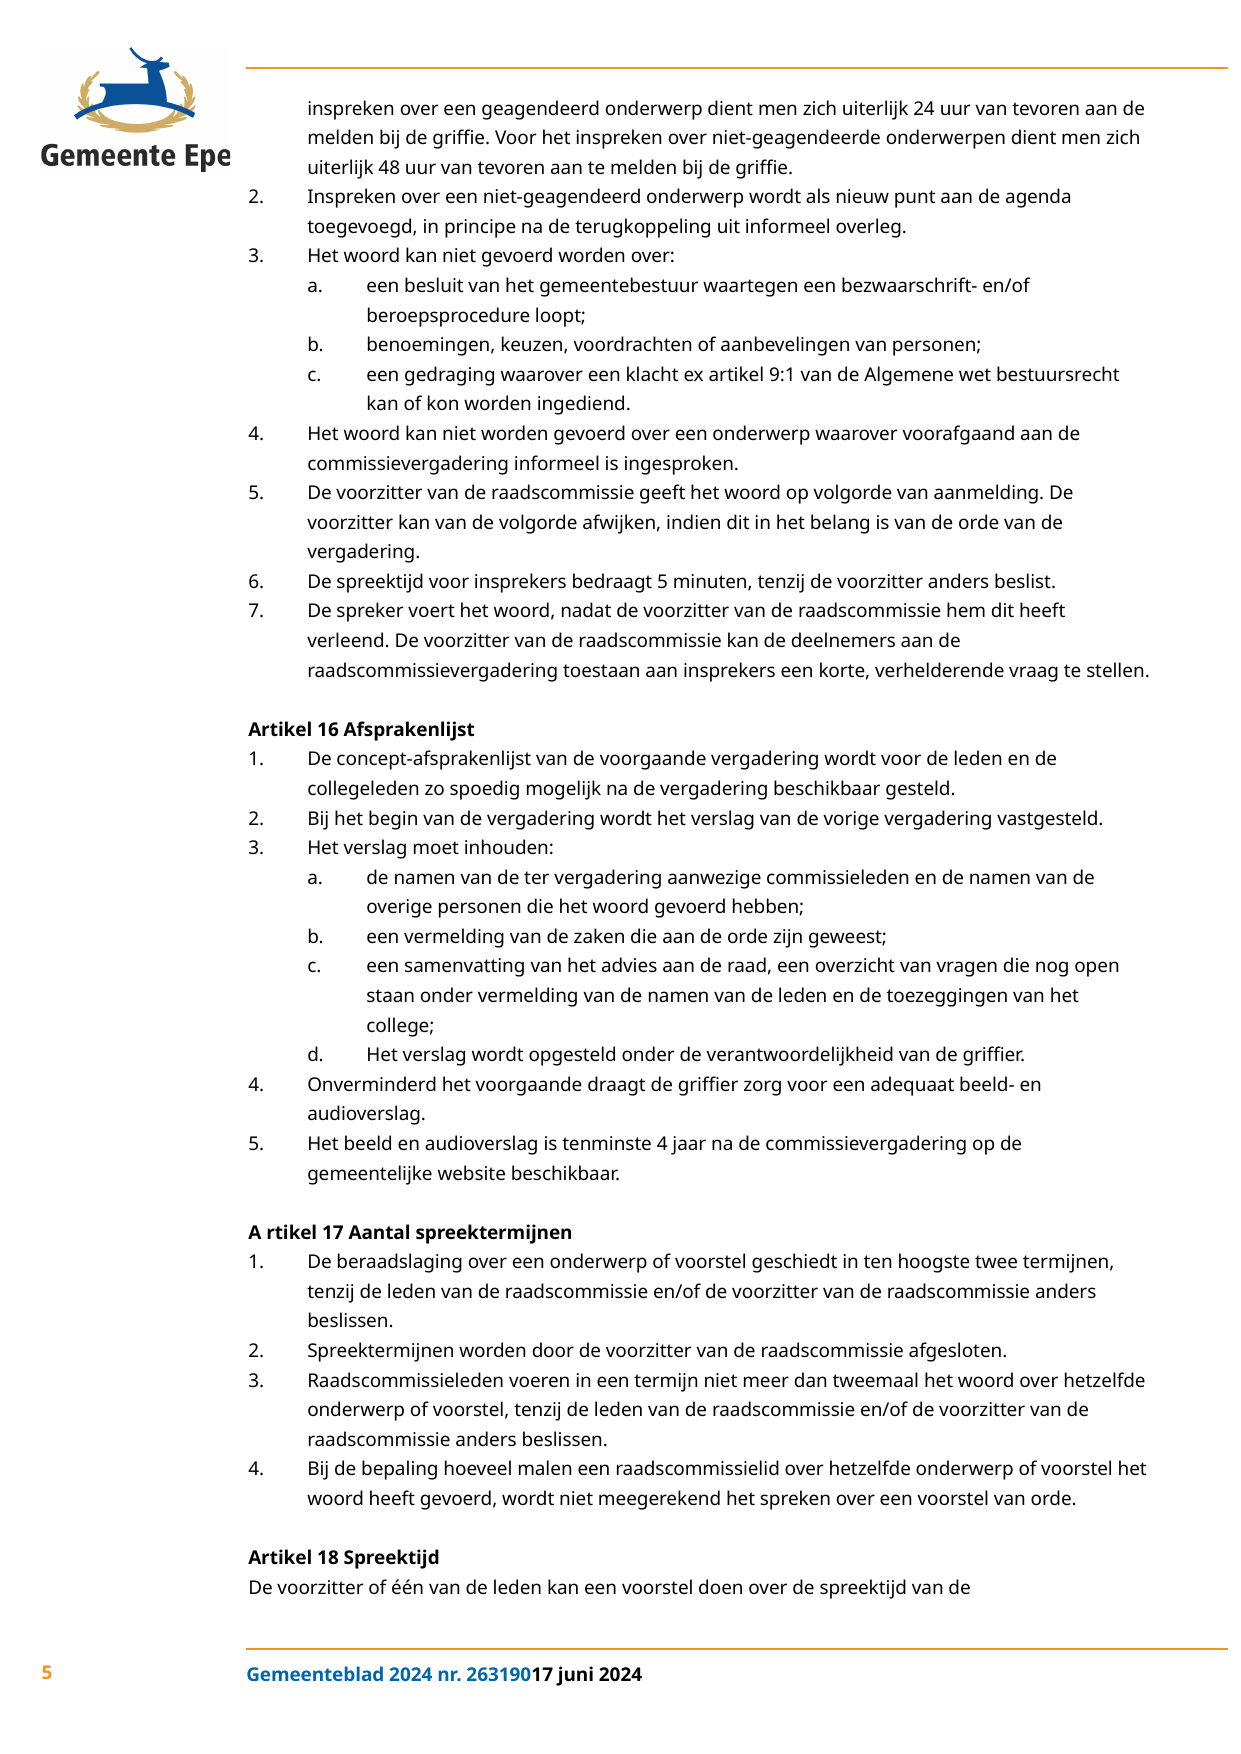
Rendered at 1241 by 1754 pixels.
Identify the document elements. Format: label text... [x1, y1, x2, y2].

list Het woord kan niet worden gevoerd over een onderwerp waarover voorafgaand aan de commissievergadering informeel is ingesproken. [248, 420, 1152, 476]
list Spreektermijnen worden door de voorzitter van de raadscommissie afgesloten. [248, 1337, 1152, 1363]
list De voorzitter van de raadscommissie geeft het woord op volgorde van aanmelding. De voorzitter kan van de volgorde afwijken, indien dit in het belang is van de orde van de vergadering. [248, 479, 1152, 564]
list een gedraging waarover een klacht ex artikel 9:1 van de Algemene wet bestuursrecht kan of kon worden ingediend. [307, 361, 1152, 416]
text A rtikel 17 Aantal spreektermijnen [248, 1219, 1152, 1245]
list benoemingen, keuzen, voordrachten of aanbevelingen van personen; [307, 331, 1152, 357]
list De beraadslaging over een onderwerp of voorstel geschiedt in ten hoogste twee termijnen, tenzij de leden van de raadscommissie en/of de voorzitter van de raadscommissie anders beslissen. [248, 1248, 1152, 1333]
list Raadscommissieleden voeren in een termijn niet meer dan tweemaal het woord over hetzelfde onderwerp of voorstel, tenzij de leden van de raadscommissie en/of de voorzitter van de raadscommissie anders beslissen. [248, 1367, 1152, 1452]
list Het verslag wordt opgesteld onder de verantwoordelijkheid van de griffier. [307, 1041, 1152, 1067]
list Het verslag moet inhouden: [248, 834, 1152, 860]
text De voorzitter of één van de leden kan een voorstel doen over de spreektijd van de [248, 1574, 1152, 1600]
list Bij de bepaling hoeveel malen een raadscommissielid over hetzelfde onderwerp of voorstel het woord heeft gevoerd, wordt niet meegerekend het spreken over een voorstel van orde. [248, 1456, 1152, 1511]
list De spreker voert het woord, nadat de voorzitter van de raadscommissie hem dit heeft verleend. De voorzitter van de raadscommissie kan de deelnemers aan de raadscommissievergadering toestaan aan insprekers een korte, verhelderende vraag te stellen. [248, 598, 1152, 683]
list Inspreken over een niet-geagendeerd onderwerp wordt als nieuw punt aan de agenda toegevoegd, in principe na de terugkoppeling uit informeel overleg. [248, 183, 1152, 239]
list Onverminderd het voorgaande draagt de griffier zorg voor een adequaat beeld- en audioverslag. [248, 1071, 1152, 1126]
list een samenvatting van het advies aan de raad, een overzicht van vragen die nog open staan onder vermelding van de namen van de leden en de toezeggingen van het college; [307, 953, 1152, 1038]
list Het beeld en audioverslag is tenminste 4 jaar na de commissievergadering op de gemeentelijke website beschikbaar. [248, 1130, 1152, 1186]
list een vermelding van de zaken die aan de orde zijn geweest; [307, 923, 1152, 949]
list De concept-afsprakenlijst van de voorgaande vergadering wordt voor de leden en de collegeleden zo spoedig mogelijk na de vergadering beschikbaar gesteld. [248, 746, 1152, 801]
picture [41, 47, 231, 172]
list Bij het begin van de vergadering wordt het verslag van de vorige vergadering vastgesteld. [248, 805, 1152, 831]
list de namen van de ter vergadering aanwezige commissieleden en de namen van de overige personen die het woord gevoerd hebben; [307, 864, 1152, 919]
text Artikel 16 Afsprakenlijst [248, 716, 1152, 742]
text Artikel 18 Spreektijd [248, 1544, 1152, 1570]
list Het woord kan niet gevoerd worden over: [248, 243, 1152, 268]
list inspreken over een geagendeerd onderwerp dient men zich uiterlijk 24 uur van tevoren aan de melden bij de griffie. Voor het inspreken over niet-geagendeerde onderwerpen dient men zich uiterlijk 48 uur van tevoren aan te melden bij de griffie. [248, 95, 1152, 180]
list De spreektijd voor insprekers bedraagt 5 minuten, tenzij de voorzitter anders beslist. [248, 568, 1152, 594]
list een besluit van het gemeentebestuur waartegen een bezwaarschrift- en/of beroepsprocedure loopt; [307, 272, 1152, 328]
